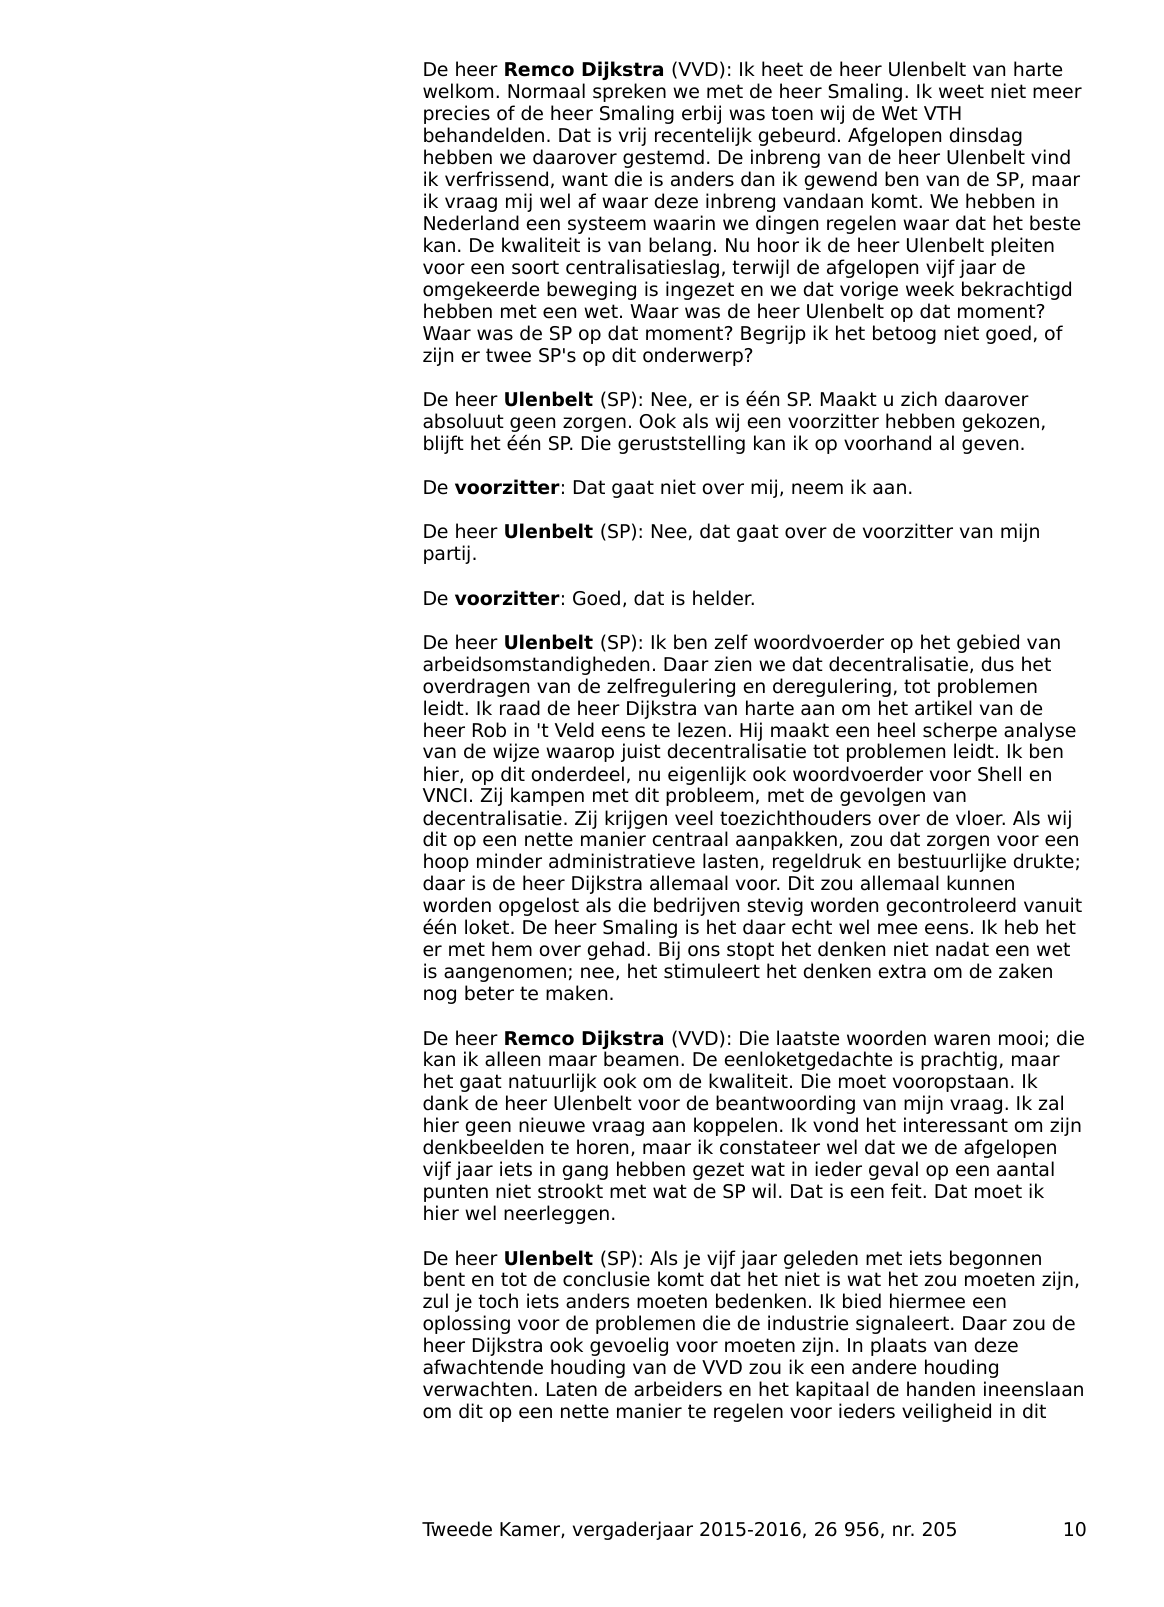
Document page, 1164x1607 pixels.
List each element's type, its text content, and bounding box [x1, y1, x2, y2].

text De heer Ulenbelt (SP): Nee, er is één SP. Maakt u zich daarover absoluut geen zorgen. Ook als wij een voorzitter hebben gekozen, blijft het één SP. Die geruststelling kan ik op voorhand al geven. [422, 389, 1087, 455]
text De heer Ulenbelt (SP): Nee, dat gaat over de voorzitter van mijn partij. [422, 521, 1087, 565]
text De heer Remco Dijkstra (VVD): Ik heet de heer Ulenbelt van harte welkom. Normaal spreken we met de heer Smaling. Ik weet niet meer precies of de heer Smaling erbij was toen wij de Wet VTH behandelden. Dat is vrij recentelijk gebeurd. Afgelopen dinsdag hebben we daarover gestemd. De inbreng van de heer Ulenbelt vind ik verfrissend, want die is anders dan ik gewend ben van de SP, maar ik vraag mij wel af waar deze inbreng vandaan komt. We hebben in Nederland een systeem waarin we dingen regelen waar dat het beste kan. De kwaliteit is van belang. Nu hoor ik de heer Ulenbelt pleiten voor een soort centralisatieslag, terwijl de afgelopen vijf jaar de omgekeerde beweging is ingezet en we dat vorige week bekrachtigd hebben met een wet. Waar was de heer Ulenbelt op dat moment? Waar was de SP op dat moment? Begrijp ik het betoog niet goed, of zijn er twee SP's op dit onderwerp? [422, 59, 1087, 367]
text De heer Ulenbelt (SP): Als je vijf jaar geleden met iets begonnen bent en tot de conclusie komt dat het niet is wat het zou moeten zijn, zul je toch iets anders moeten bedenken. Ik bied hiermee een oplossing voor de problemen die de industrie signaleert. Daar zou de heer Dijkstra ook gevoelig voor moeten zijn. In plaats van deze afwachtende houding van de VVD zou ik een andere houding verwachten. Laten de arbeiders en het kapitaal de handen ineenslaan om dit op een nette manier te regelen voor ieders veiligheid in dit [422, 1247, 1087, 1423]
text De heer Ulenbelt (SP): Ik ben zelf woordvoerder op het gebied van arbeidsomstandigheden. Daar zien we dat decentralisatie, dus het overdragen van de zelfregulering en deregulering, tot problemen leidt. Ik raad de heer Dijkstra van harte aan om het artikel van de heer Rob in 't Veld eens te lezen. Hij maakt een heel scherpe analyse van de wijze waarop juist decentralisatie tot problemen leidt. Ik ben hier, op dit onderdeel, nu eigenlijk ook woordvoerder voor Shell en VNCI. Zij kampen met dit probleem, met de gevolgen van decentralisatie. Zij krijgen veel toezichthouders over de vloer. Als wij dit op een nette manier centraal aanpakken, zou dat zorgen voor een hoop minder administratieve lasten, regeldruk en bestuurlijke drukte; daar is de heer Dijkstra allemaal voor. Dit zou allemaal kunnen worden opgelost als die bedrijven stevig worden gecontroleerd vanuit één loket. De heer Smaling is het daar echt wel mee eens. Ik heb het er met hem over gehad. Bij ons stopt het denken niet nadat een wet is aangenomen; nee, het stimuleert het denken extra om de zaken nog beter te maken. [422, 632, 1087, 1005]
text De voorzitter: Goed, dat is helder. [422, 587, 1087, 609]
text De voorzitter: Dat gaat niet over mij, neem ik aan. [422, 477, 1087, 499]
text De heer Remco Dijkstra (VVD): Die laatste woorden waren mooi; die kan ik alleen maar beamen. De eenloketgedachte is prachtig, maar het gaat natuurlijk ook om de kwaliteit. Die moet vooropstaan. Ik dank de heer Ulenbelt voor de beantwoording van mijn vraag. Ik zal hier geen nieuwe vraag aan koppelen. Ik vond het interessant om zijn denkbeelden te horen, maar ik constateer wel dat we de afgelopen vijf jaar iets in gang hebben gezet wat in ieder geval op een aantal punten niet strookt met wat de SP wil. Dat is een feit. Dat moet ik hier wel neerleggen. [422, 1027, 1087, 1225]
